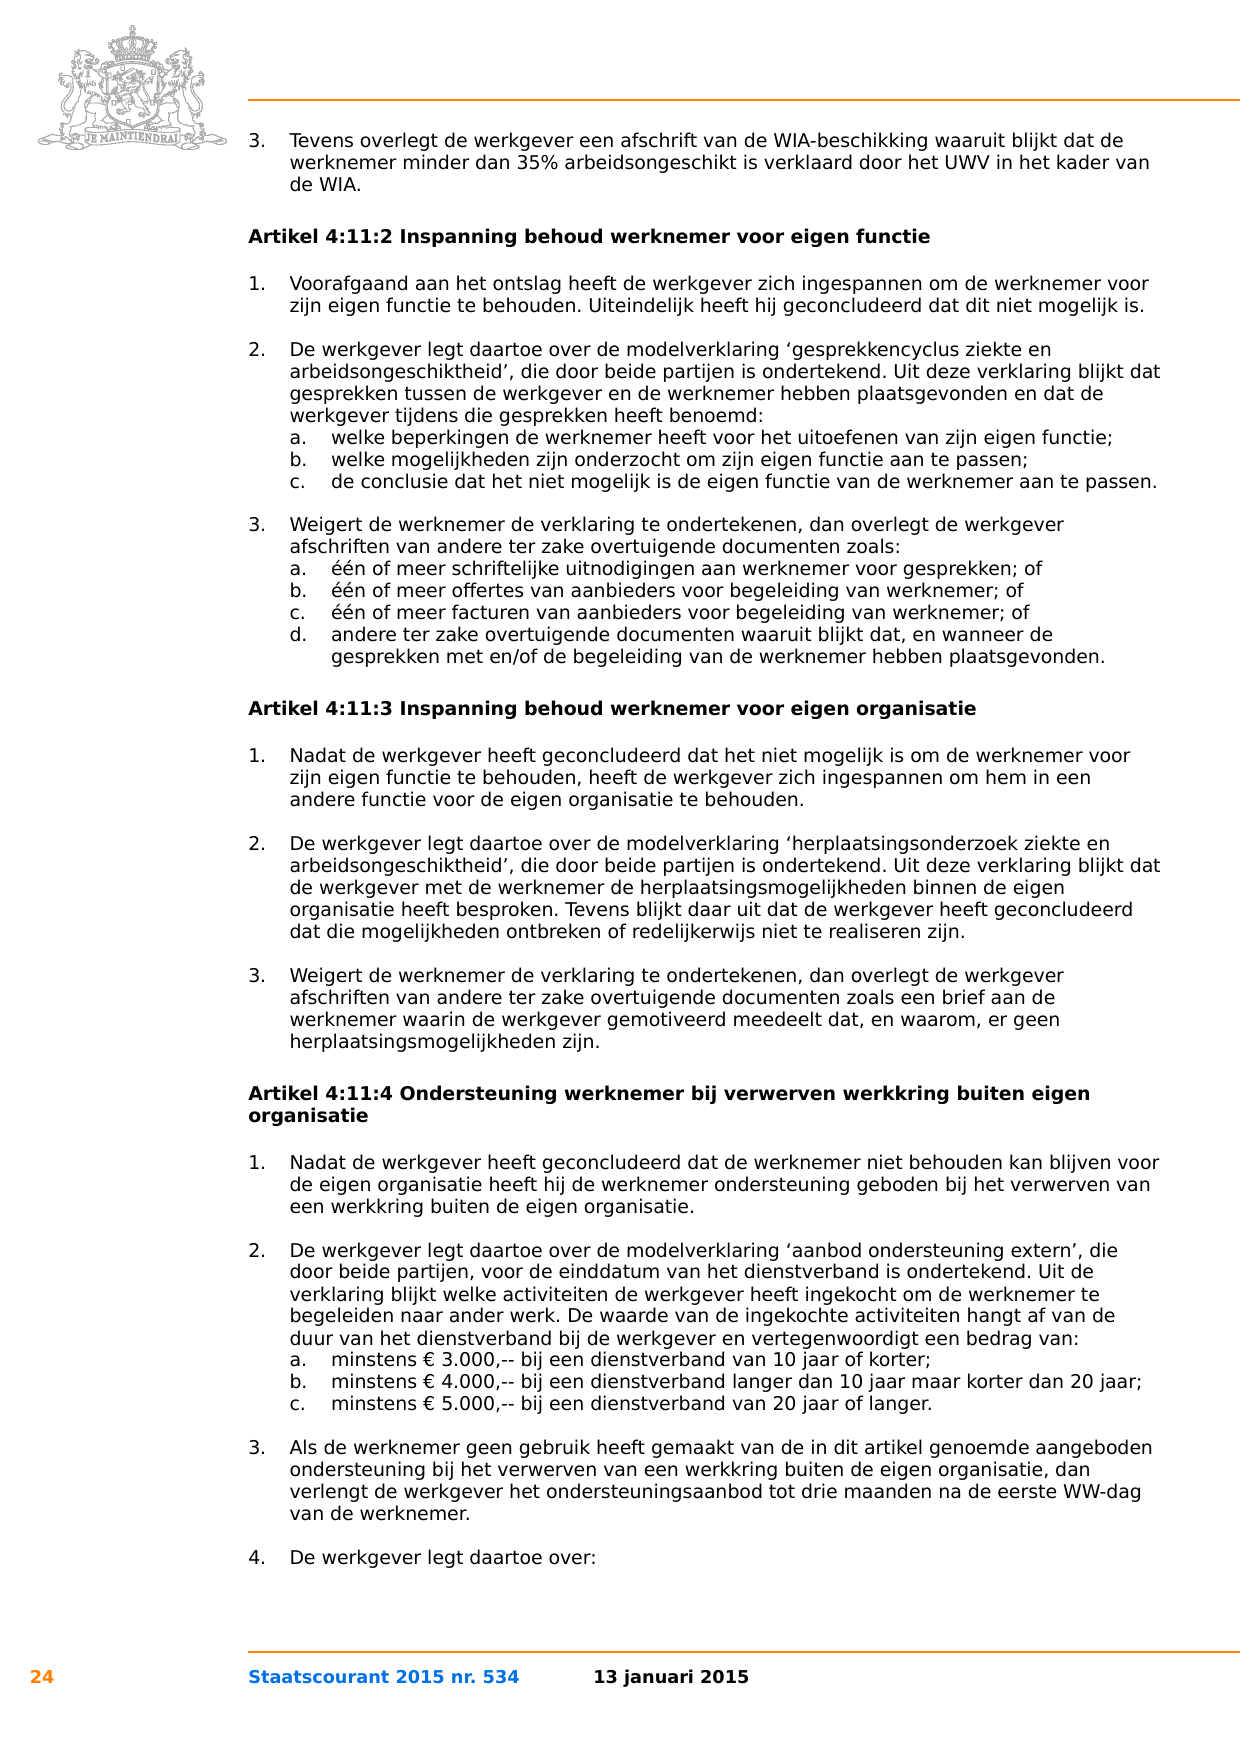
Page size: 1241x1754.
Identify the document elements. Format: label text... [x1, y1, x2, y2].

text d. andere ter zake overtuigende documenten waaruit blijkt dat, en wanneer de gesprekken met en/of de begeleiding van de werknemer hebben plaatsgevonden. [289, 624, 1163, 668]
subtitle Artikel 4:11:2 Inspanning behoud werknemer voor eigen functie [248, 226, 1163, 248]
text b. welke mogelijkheden zijn onderzocht om zijn eigen functie aan te passen; [289, 448, 1163, 471]
text 3. Tevens overlegt de werkgever een afschrift van de WIA-beschikking waaruit blijkt dat de werknemer minder dan 35% arbeidsongeschikt is verklaard door het UWV in het kader van de WIA. [248, 130, 1163, 196]
text b. minstens € 4.000,-- bij een dienstverband langer dan 10 jaar maar korter dan 20 jaar; [289, 1371, 1163, 1393]
text 3. Weigert de werknemer de verklaring te ondertekenen, dan overlegt de werkgever afschriften van andere ter zake overtuigende documenten zoals een brief aan de werknemer waarin de werkgever gemotiveerd meedeelt dat, en waarom, er geen herplaatsingsmogelijkheden zijn. [248, 965, 1163, 1053]
text 3. Als de werknemer geen gebruik heeft gemaakt van de in dit artikel genoemde aangeboden ondersteuning bij het verwerven van een werkkring buiten de eigen organisatie, dan verlengt de werkgever het ondersteuningsaanbod tot drie maanden na de eerste WW-dag van de werknemer. [248, 1437, 1163, 1525]
text 2. De werkgever legt daartoe over de modelverklaring ‘gesprekkencyclus ziekte en arbeidsongeschiktheid’, die door beide partijen is ondertekend. Uit deze verklaring blijkt dat gesprekken tussen de werkgever en de werknemer hebben plaatsgevonden en dat de werkgever tijdens die gesprekken heeft benoemd: [248, 339, 1163, 427]
picture [38, 25, 227, 150]
text 4. De werkgever legt daartoe over: [248, 1547, 1163, 1569]
text 2. De werkgever legt daartoe over de modelverklaring ‘herplaatsingsonderzoek ziekte en arbeidsongeschiktheid’, die door beide partijen is ondertekend. Uit deze verklaring blijkt dat de werkgever met de werknemer de herplaatsingsmogelijkheden binnen de eigen organisatie heeft besproken. Tevens blijkt daar uit dat de werkgever heeft geconcludeerd dat die mogelijkheden ontbreken of redelijkerwijs niet te realiseren zijn. [248, 833, 1163, 943]
text 1. Nadat de werkgever heeft geconcludeerd dat het niet mogelijk is om de werknemer voor zijn eigen functie te behouden, heeft de werkgever zich ingespannen om hem in een andere functie voor de eigen organisatie te behouden. [248, 745, 1163, 811]
text a. minstens € 3.000,-- bij een dienstverband van 10 jaar of korter; [289, 1349, 1163, 1371]
text 2. De werkgever legt daartoe over de modelverklaring ‘aanbod ondersteuning extern’, die door beide partijen, voor de einddatum van het dienstverband is ondertekend. Uit de verklaring blijkt welke activiteiten de werkgever heeft ingekocht om de werknemer te begeleiden naar ander werk. De waarde van de ingekochte activiteiten hangt af van de duur van het dienstverband bij de werkgever en vertegenwoordigt een bedrag van: [248, 1239, 1163, 1349]
text c. één of meer facturen van aanbieders voor begeleiding van werknemer; of [289, 602, 1163, 624]
text c. minstens € 5.000,-- bij een dienstverband van 20 jaar of langer. [289, 1393, 1163, 1415]
text a. één of meer schriftelijke uitnodigingen aan werknemer voor gesprekken; of [289, 558, 1163, 580]
text 1. Nadat de werkgever heeft geconcludeerd dat de werknemer niet behouden kan blijven voor de eigen organisatie heeft hij de werknemer ondersteuning geboden bij het verwerven van een werkkring buiten de eigen organisatie. [248, 1152, 1163, 1218]
text 3. Weigert de werknemer de verklaring te ondertekenen, dan overlegt de werkgever afschriften van andere ter zake overtuigende documenten zoals: [248, 514, 1163, 558]
text 1. Voorafgaand aan het ontslag heeft de werkgever zich ingespannen om de werknemer voor zijn eigen functie te behouden. Uiteindelijk heeft hij geconcludeerd dat dit niet mogelijk is. [248, 273, 1163, 317]
text c. de conclusie dat het niet mogelijk is de eigen functie van de werknemer aan te passen. [289, 471, 1163, 492]
subtitle Artikel 4:11:4 Ondersteuning werknemer bij verwerven werkkring buiten eigen organisatie [248, 1083, 1163, 1127]
text a. welke beperkingen de werknemer heeft voor het uitoefenen van zijn eigen functie; [289, 427, 1163, 448]
subtitle Artikel 4:11:3 Inspanning behoud werknemer voor eigen organisatie [248, 698, 1163, 720]
text b. één of meer offertes van aanbieders voor begeleiding van werknemer; of [289, 580, 1163, 602]
